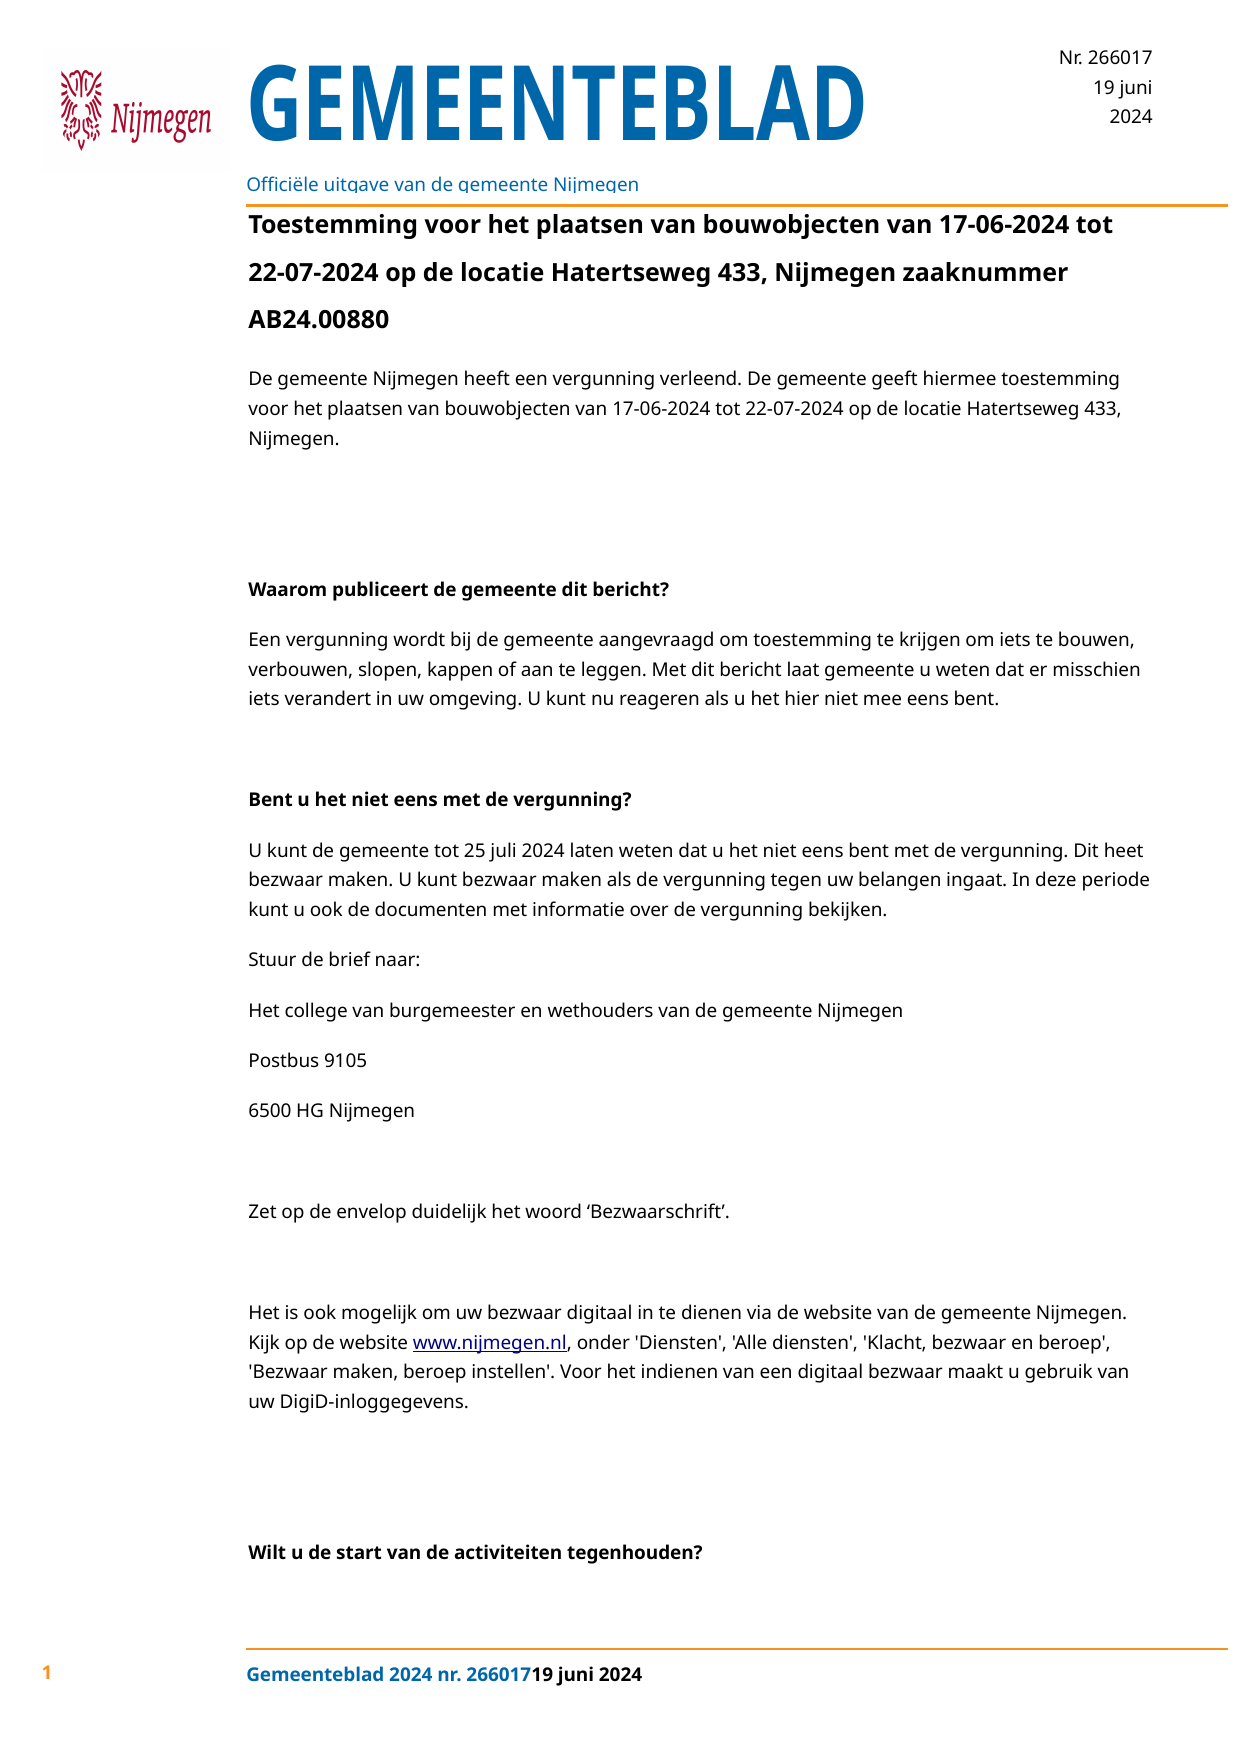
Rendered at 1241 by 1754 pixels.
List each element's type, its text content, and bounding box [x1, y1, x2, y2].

text De gemeente Nijmegen heeft een vergunning verleend. De gemeente geeft hiermee toestemming voor het plaatsen van bouwobjecten van 17-06-2024 tot 22-07-2024 op de locatie Hatertseweg 433, Nijmegen. [248, 366, 1152, 450]
text Het college van burgemeester en wethouders van de gemeente Nijmegen [248, 997, 1152, 1022]
text Postbus 9105 [248, 1047, 1152, 1073]
text Zet op de envelop duidelijk het woord ‘Bezwaarschrift’. [248, 1198, 1152, 1224]
text Toestemming voor het plaatsen van bouwobjecten van 17-06-2024 tot 22-07-2024 op de locatie Hatertseweg 433, Nijmegen zaaknummer AB24.00880 [248, 207, 1152, 336]
text Waarom publiceert de gemeente dit bericht? [248, 576, 1152, 602]
text Het is ook mogelijk om uw bezwaar digitaal in te dienen via de website van de gemeente Nijmegen. Kijk op de website www.nijmegen.nl, onder 'Diensten', 'Alle diensten', 'Klacht, bezwaar en beroep', 'Bezwaar maken, beroep instellen'. Voor het indienen van een digitaal bezwaar maakt u gebruik van uw DigiD-inloggegevens. [248, 1299, 1152, 1414]
text Wilt u de start van de activiteiten tegenhouden? [248, 1539, 1152, 1565]
text U kunt de gemeente tot 25 juli 2024 laten weten dat u het niet eens bent met de vergunning. Dit heet bezwaar maken. U kunt bezwaar maken als de vergunning tegen uw belangen ingaat. In deze periode kunt u ook de documenten met informatie over de vergunning bekijken. [248, 837, 1152, 922]
text Bent u het niet eens met de vergunning? [248, 786, 1152, 812]
text 6500 HG Nijmegen [248, 1098, 1152, 1123]
text Een vergunning wordt bij de gemeente aangevraagd om toestemming te krijgen om iets te bouwen, verbouwen, slopen, kappen of aan te leggen. Met dit bericht laat gemeente u weten dat er misschien iets verandert in uw omgeving. U kunt nu reageren als u het hier niet mee eens bent. [248, 626, 1152, 711]
picture [41, 47, 231, 172]
text Stuur de brief naar: [248, 946, 1152, 972]
